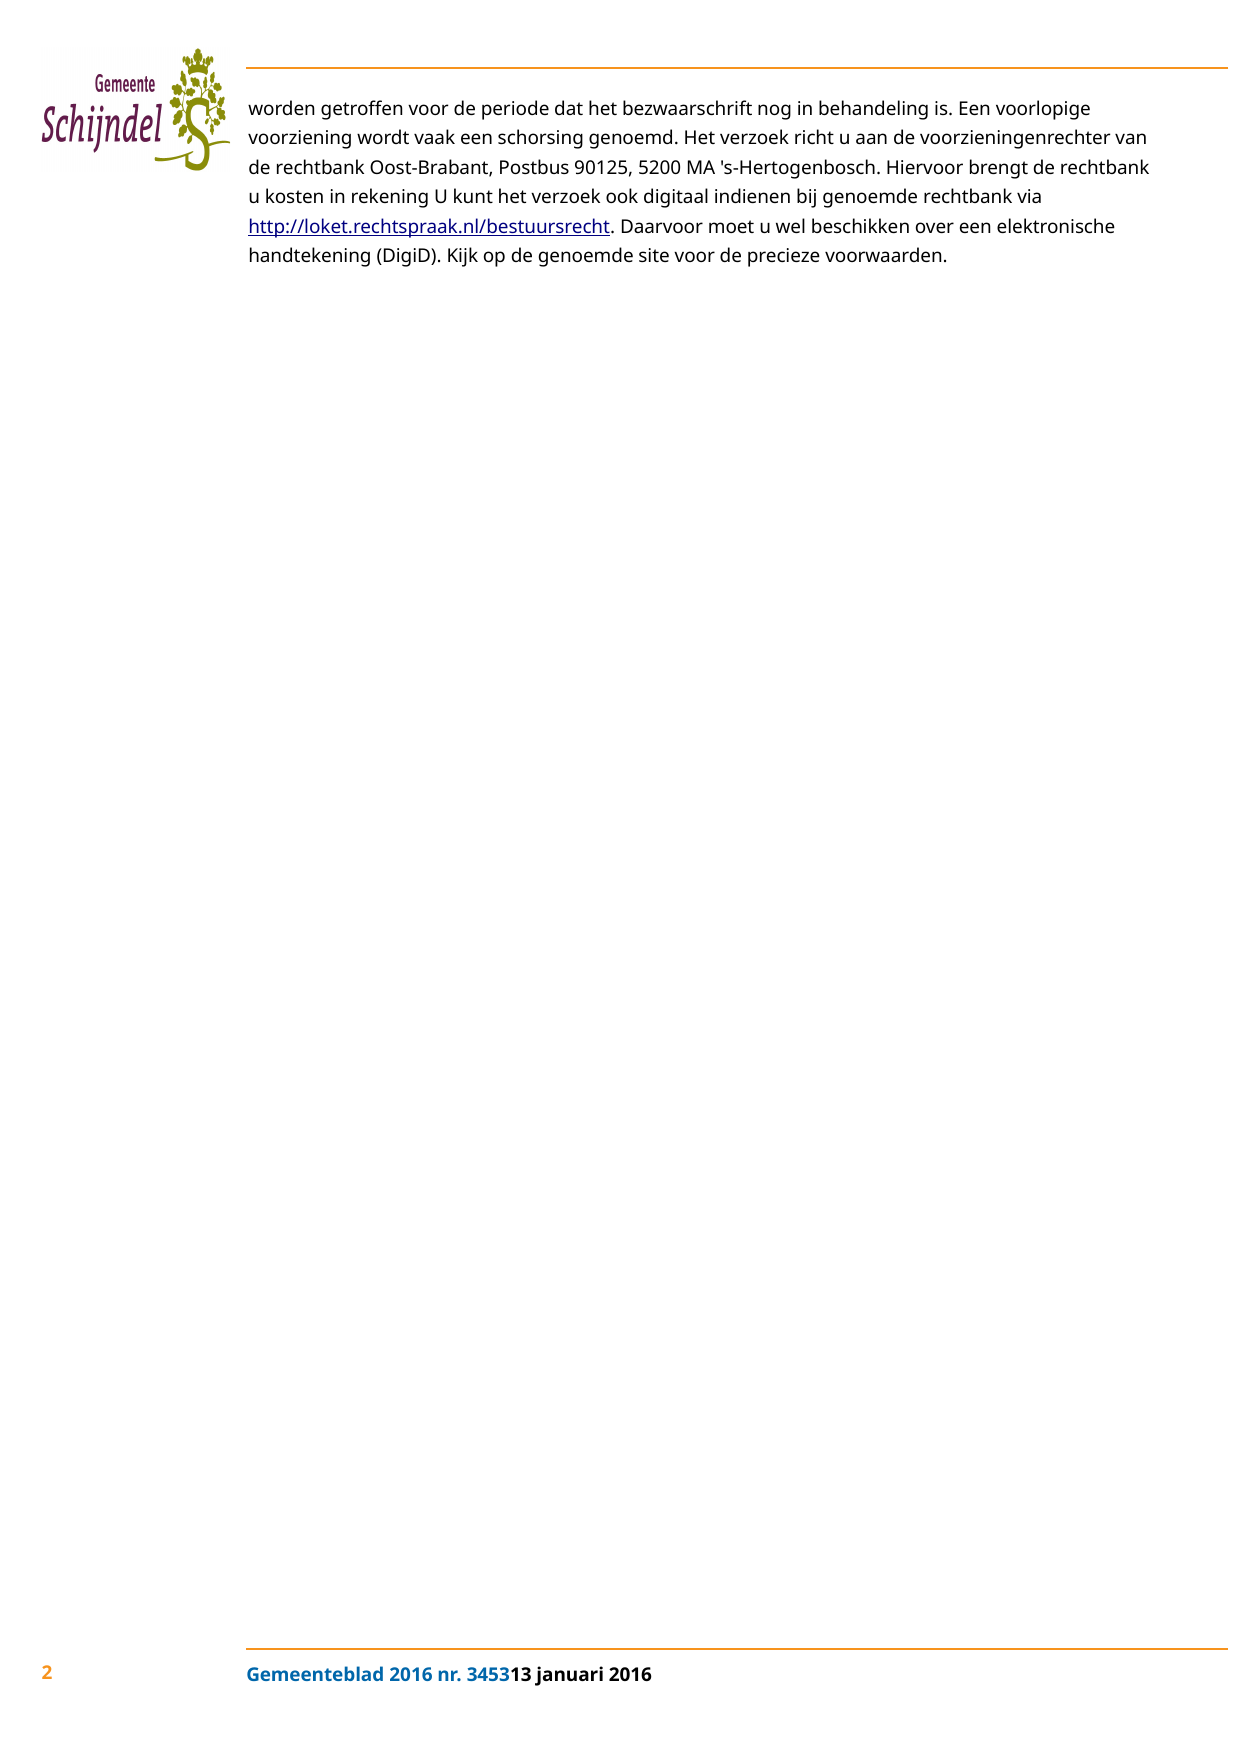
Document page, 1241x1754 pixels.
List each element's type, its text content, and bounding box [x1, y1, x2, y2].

picture [41, 47, 231, 172]
text worden getroffen voor de periode dat het bezwaarschrift nog in behandeling is. Een voorlopige voorziening wordt vaak een schorsing genoemd. Het verzoek richt u aan de voorzieningenrechter van de rechtbank Oost-Brabant, Postbus 90125, 5200 MA 's-Hertogenbosch. Hiervoor brengt de rechtbank u kosten in rekening U kunt het verzoek ook digitaal indienen bij genoemde rechtbank via http://loket.rechtspraak.nl/bestuursrecht. Daarvoor moet u wel beschikken over een elektronische handtekening (DigiD). Kijk op de genoemde site voor de precieze voorwaarden. [248, 95, 1152, 268]
